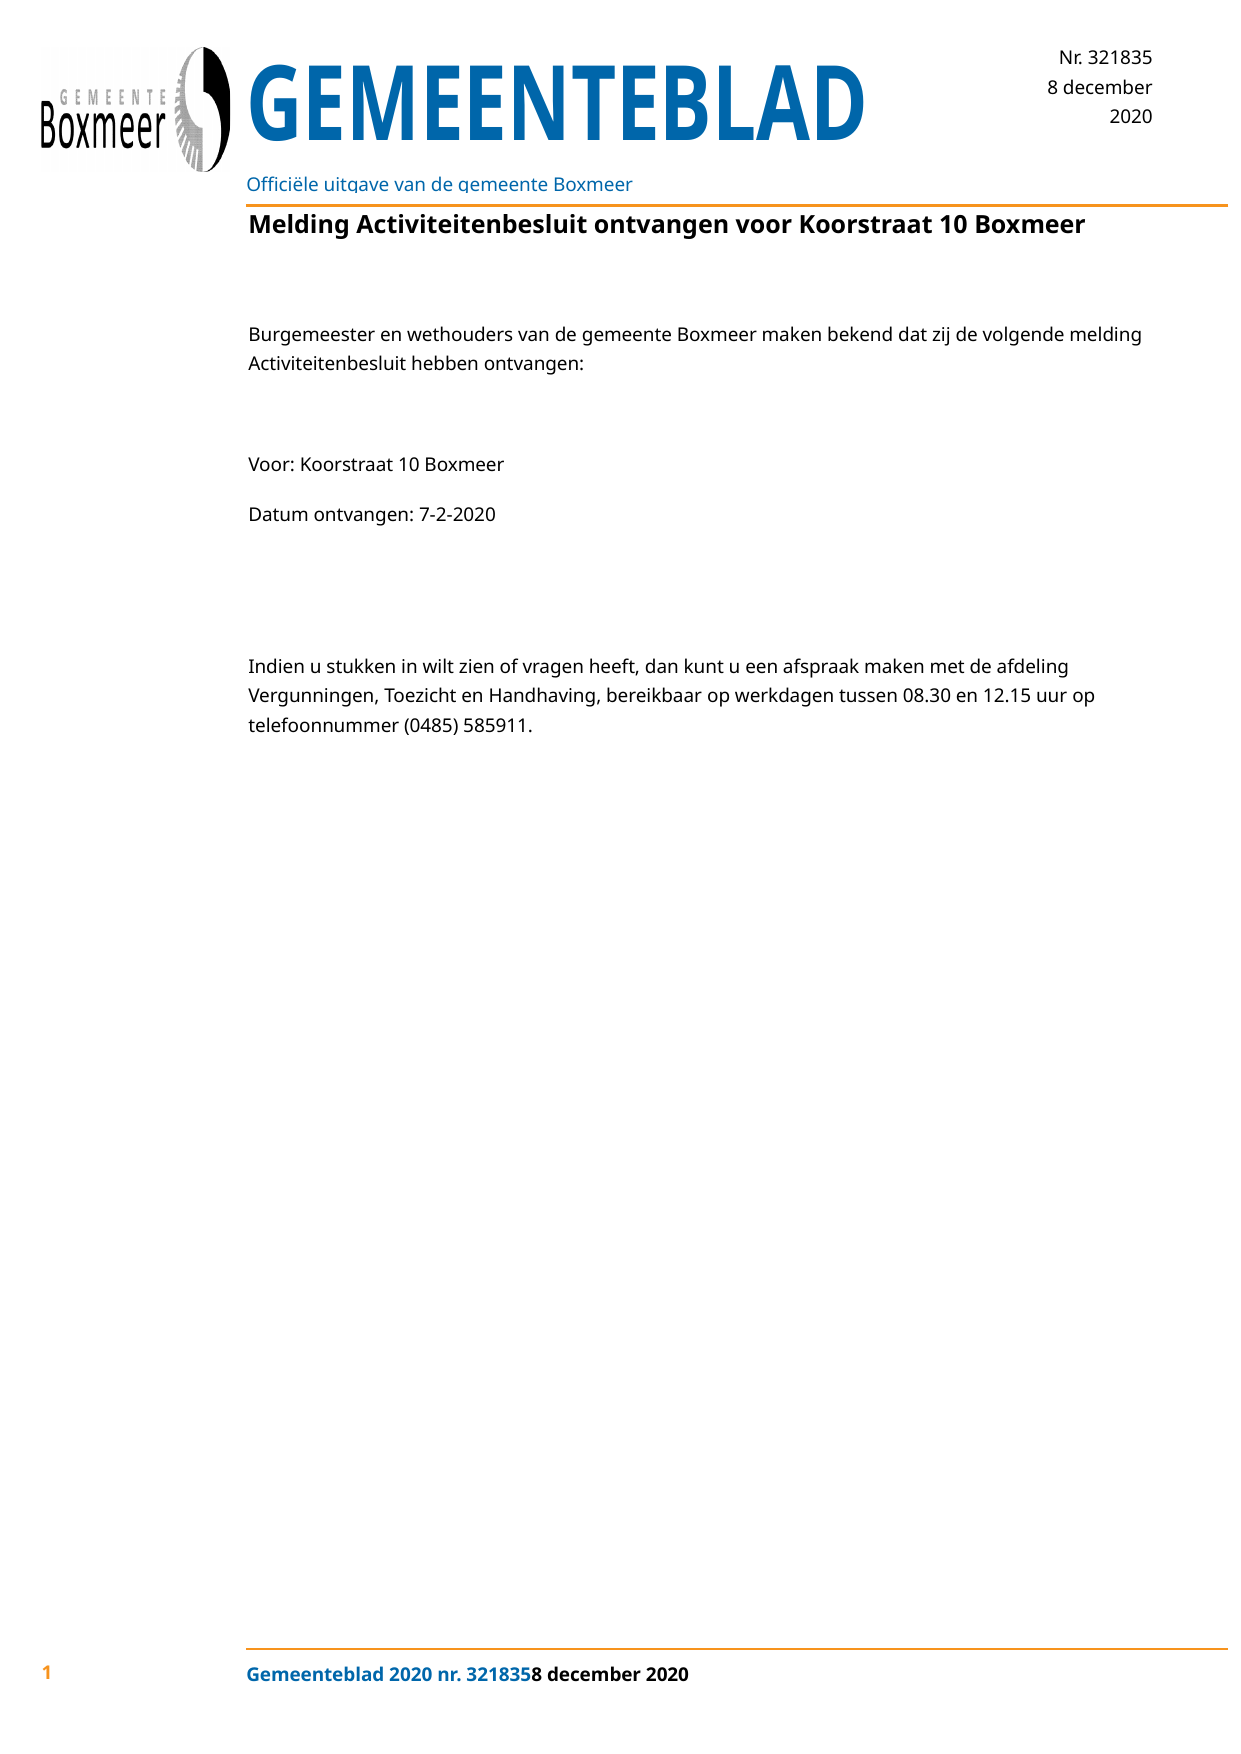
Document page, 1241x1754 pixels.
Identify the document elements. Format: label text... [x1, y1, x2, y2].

text Datum ontvangen: 7-2-2020 [248, 502, 1152, 527]
text Burgemeester en wethouders van de gemeente Boxmeer maken bekend dat zij de volgende melding Activiteitenbesluit hebben ontvangen: [248, 321, 1152, 376]
picture [41, 47, 231, 172]
text Melding Activiteitenbesluit ontvangen voor Koorstraat 10 Boxmeer [248, 207, 1152, 241]
text Indien u stukken in wilt zien of vragen heeft, dan kunt u een afspraak maken met de afdeling Vergunningen, Toezicht en Handhaving, bereikbaar op werkdagen tussen 08.30 en 12.15 uur op telefoonnummer (0485) 585911. [248, 653, 1152, 738]
text Voor: Koorstraat 10 Boxmeer [248, 451, 1152, 477]
